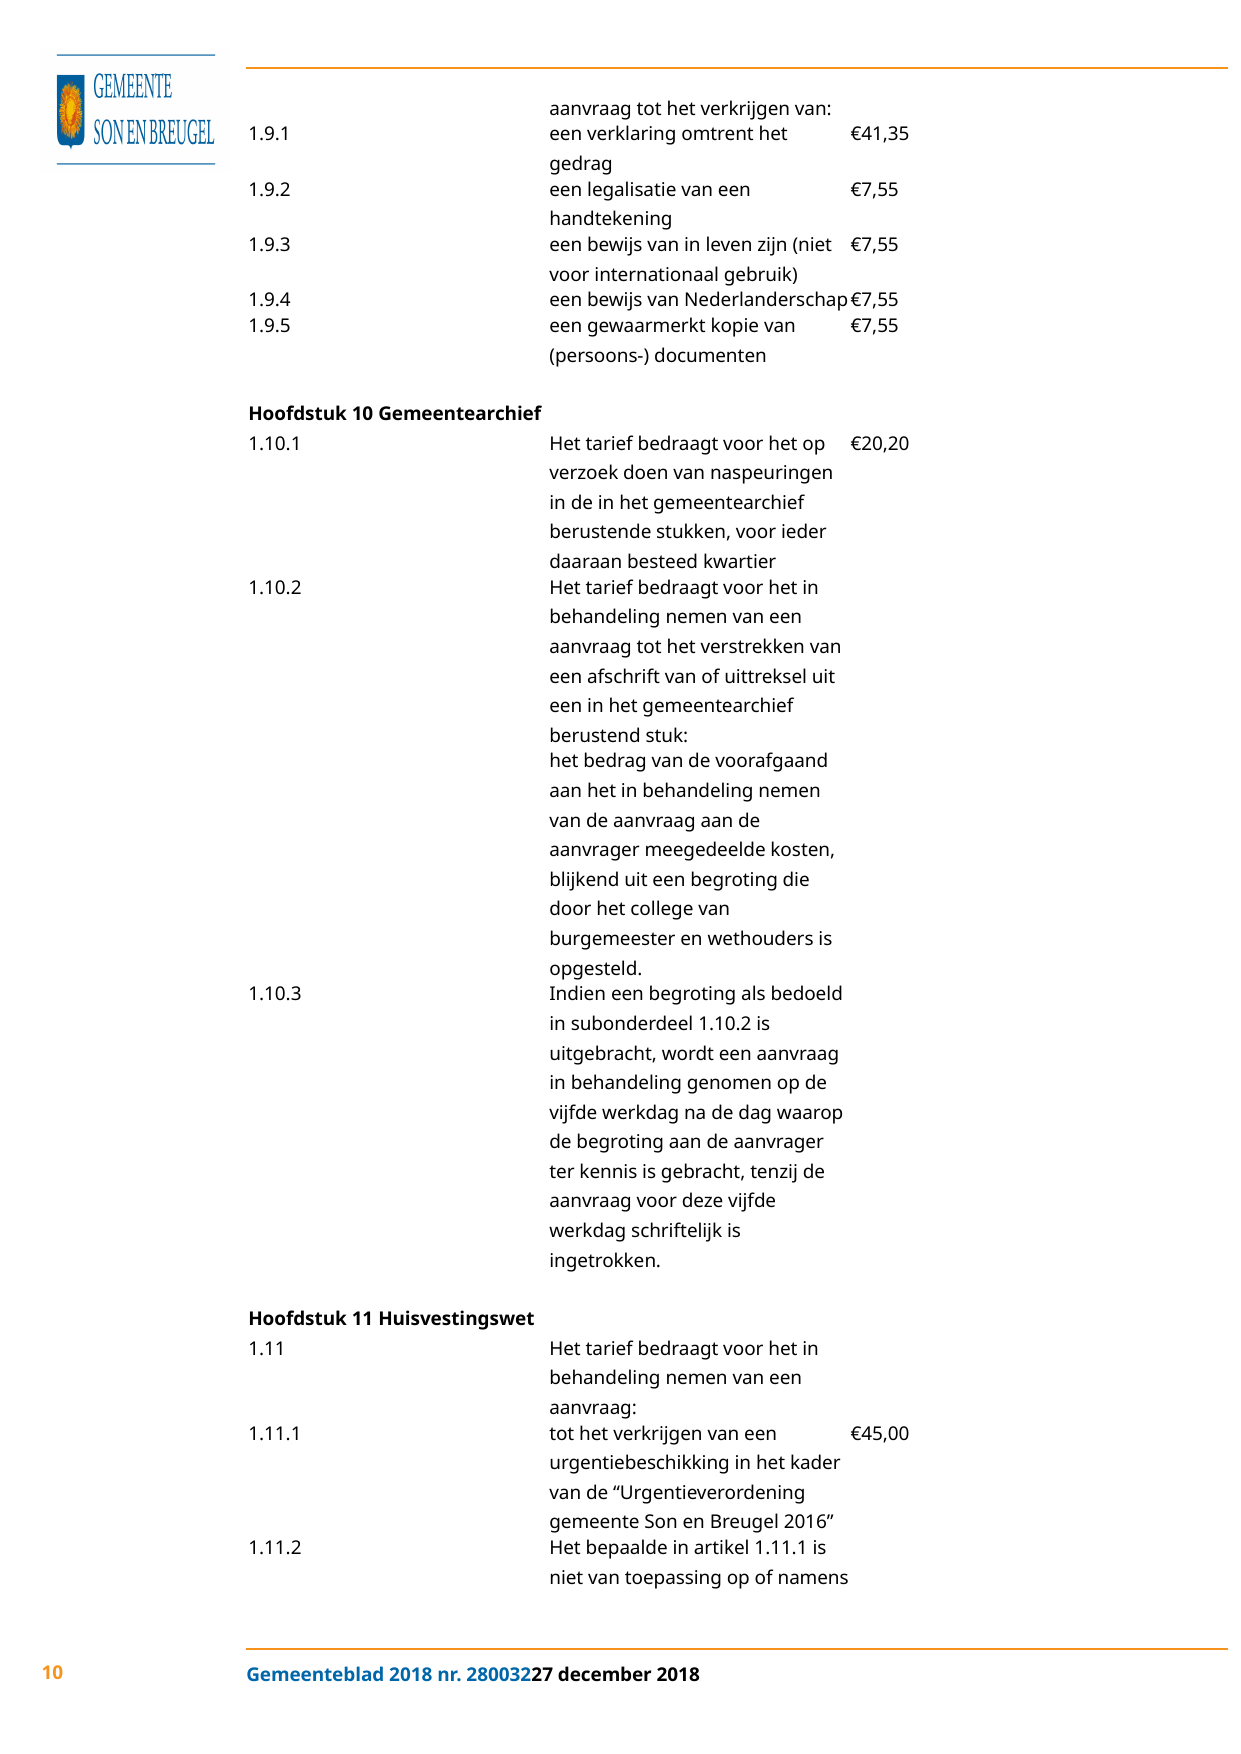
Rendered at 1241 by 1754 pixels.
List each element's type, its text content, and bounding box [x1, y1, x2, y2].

table_cell 1.10.2 [248, 574, 549, 748]
table_cell Het bepaalde in artikel 1.11.1 is niet van toepassing op of namens [549, 1534, 850, 1590]
table_cell 1.10.3 [248, 981, 549, 1272]
table_header [248, 95, 549, 121]
table_header aanvraag tot het verkrijgen van: [549, 95, 850, 121]
picture [41, 47, 231, 172]
table_cell Het tarief bedraagt voor het in behandeling nemen van een aanvraag tot het verstrekken van een afschrift van of uittreksel uit een in het gemeentearchief berustend stuk: [549, 574, 850, 748]
table_cell een bewijs van Nederlanderschap [549, 286, 850, 312]
table_cell 1.11.2 [248, 1534, 549, 1590]
table_header €20,20 [850, 430, 1152, 574]
table_cell [850, 981, 1152, 1272]
table_cell het bedrag van de voorafgaand aan het in behandeling nemen van de aanvraag aan de aanvrager meegedeelde kosten, blijkend uit een begroting die door het college van burgemeester en wethouders is opgesteld. [549, 748, 850, 981]
table_cell [850, 748, 1152, 981]
table_cell [850, 1534, 1152, 1590]
table_cell een legalisatie van een handtekening [549, 176, 850, 231]
table_cell 1.9.1 [248, 121, 549, 176]
table_cell een gewaarmerkt kopie van (persoons-) documenten [549, 312, 850, 367]
table_cell een verklaring omtrent het gedrag [549, 121, 850, 176]
table_cell €45,00 [850, 1420, 1152, 1534]
table_cell 1.9.5 [248, 312, 549, 367]
table_header Het tarief bedraagt voor het in behandeling nemen van een aanvraag: [549, 1335, 850, 1420]
text Hoofdstuk 10 Gemeentearchief [248, 400, 1152, 426]
table_cell €7,55 [850, 176, 1152, 231]
table_header 1.10.1 [248, 430, 549, 574]
table_cell 1.9.4 [248, 286, 549, 312]
table_cell 1.9.2 [248, 176, 549, 231]
table_header Het tarief bedraagt voor het op verzoek doen van naspeuringen in de in het gemeentearchief berustende stukken, voor ieder daaraan besteed kwartier [549, 430, 850, 574]
table_cell €7,55 [850, 231, 1152, 286]
text Hoofdstuk 11 Huisvestingswet [248, 1305, 1152, 1331]
table_header [850, 1335, 1152, 1420]
table_cell Indien een begroting als bedoeld in subonderdeel 1.10.2 is uitgebracht, wordt een aanvraag in behandeling genomen op de vijfde werkdag na de dag waarop de begroting aan de aanvrager ter kennis is gebracht, tenzij de aanvraag voor deze vijfde werkdag schriftelijk is ingetrokken. [549, 981, 850, 1272]
table_cell tot het verkrijgen van een urgentiebeschikking in het kader van de “Urgentieverordening gemeente Son en Breugel 2016” [549, 1420, 850, 1534]
table_cell een bewijs van in leven zijn (niet voor internationaal gebruik) [549, 231, 850, 286]
table_cell €41,35 [850, 121, 1152, 176]
table_cell [248, 748, 549, 981]
table_cell €7,55 [850, 312, 1152, 367]
table_cell 1.9.3 [248, 231, 549, 286]
table_cell €7,55 [850, 286, 1152, 312]
table_cell 1.11.1 [248, 1420, 549, 1534]
table_header 1.11 [248, 1335, 549, 1420]
table_header [850, 95, 1152, 121]
table_cell [850, 574, 1152, 748]
